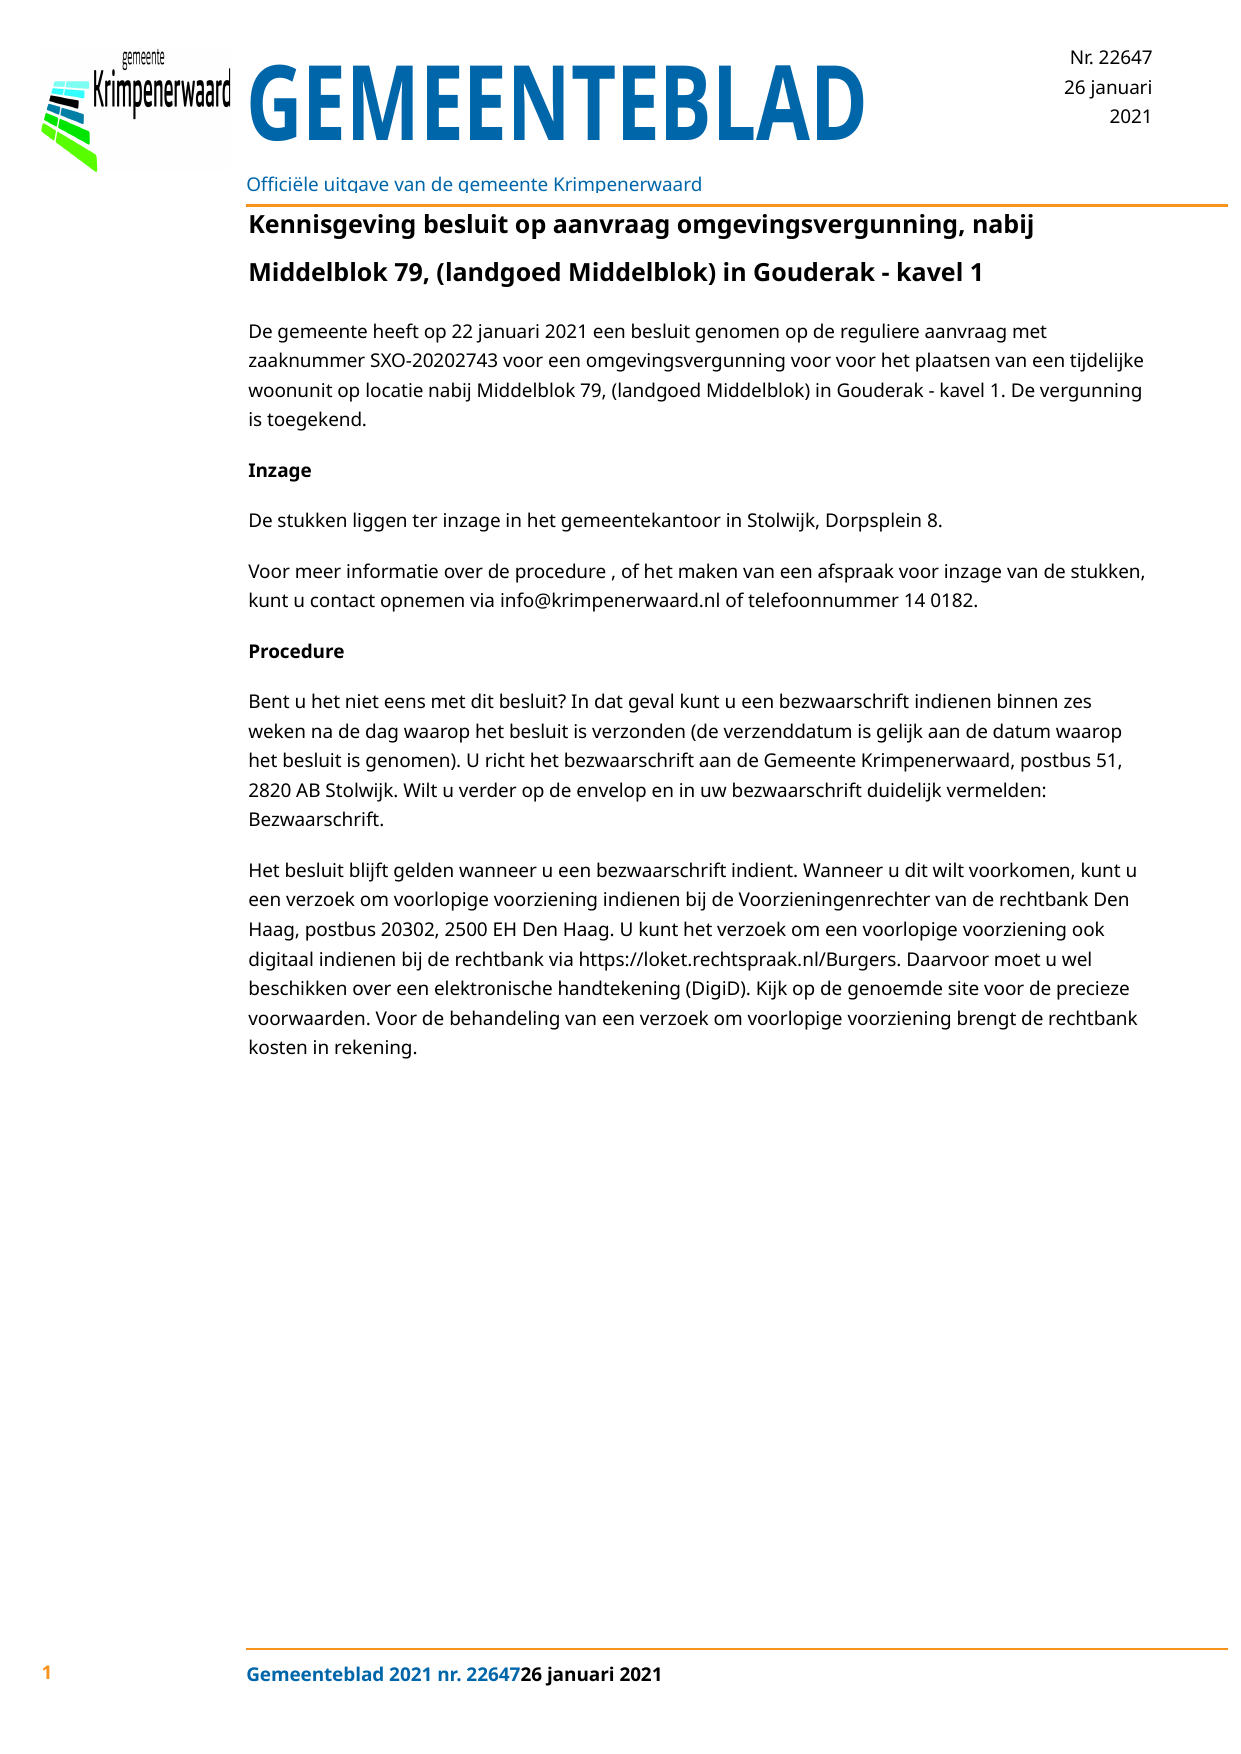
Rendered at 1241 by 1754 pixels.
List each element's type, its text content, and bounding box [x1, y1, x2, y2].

text Bent u het niet eens met dit besluit? In dat geval kunt u een bezwaarschrift indienen binnen zes weken na de dag waarop het besluit is verzonden (de verzenddatum is gelijk aan de datum waarop het besluit is genomen). U richt het bezwaarschrift aan de Gemeente Krimpenerwaard, postbus 51, 2820 AB Stolwijk. Wilt u verder op de envelop en in uw bezwaarschrift duidelijk vermelden: Bezwaarschrift. [248, 688, 1152, 832]
text Inzage [248, 457, 1152, 483]
text Procedure [248, 638, 1152, 664]
picture [41, 47, 231, 172]
text De gemeente heeft op 22 januari 2021 een besluit genomen op de reguliere aanvraag met zaaknummer SXO-20202743 voor een omgevingsvergunning voor voor het plaatsen van een tijdelijke woonunit op locatie nabij Middelblok 79, (landgoed Middelblok) in Gouderak - kavel 1. De vergunning is toegekend. [248, 318, 1152, 432]
text Voor meer informatie over de procedure , of het maken van een afspraak voor inzage van de stukken, kunt u contact opnemen via info@krimpenerwaard.nl of telefoonnummer 14 0182. [248, 558, 1152, 613]
text Kennisgeving besluit op aanvraag omgevingsvergunning, nabij Middelblok 79, (landgoed Middelblok) in Gouderak - kavel 1 [248, 207, 1152, 288]
text Het besluit blijft gelden wanneer u een bezwaarschrift indient. Wanneer u dit wilt voorkomen, kunt u een verzoek om voorlopige voorziening indienen bij de Voorzieningenrechter van de rechtbank Den Haag, postbus 20302, 2500 EH Den Haag. U kunt het verzoek om een voorlopige voorziening ook digitaal indienen bij de rechtbank via https://loket.rechtspraak.nl/Burgers. Daarvoor moet u wel beschikken over een elektronische handtekening (DigiD). Kijk op de genoemde site voor de precieze voorwaarden. Voor de behandeling van een verzoek om voorlopige voorziening brengt de rechtbank kosten in rekening. [248, 857, 1152, 1060]
text De stukken liggen ter inzage in het gemeentekantoor in Stolwijk, Dorpsplein 8. [248, 507, 1152, 533]
